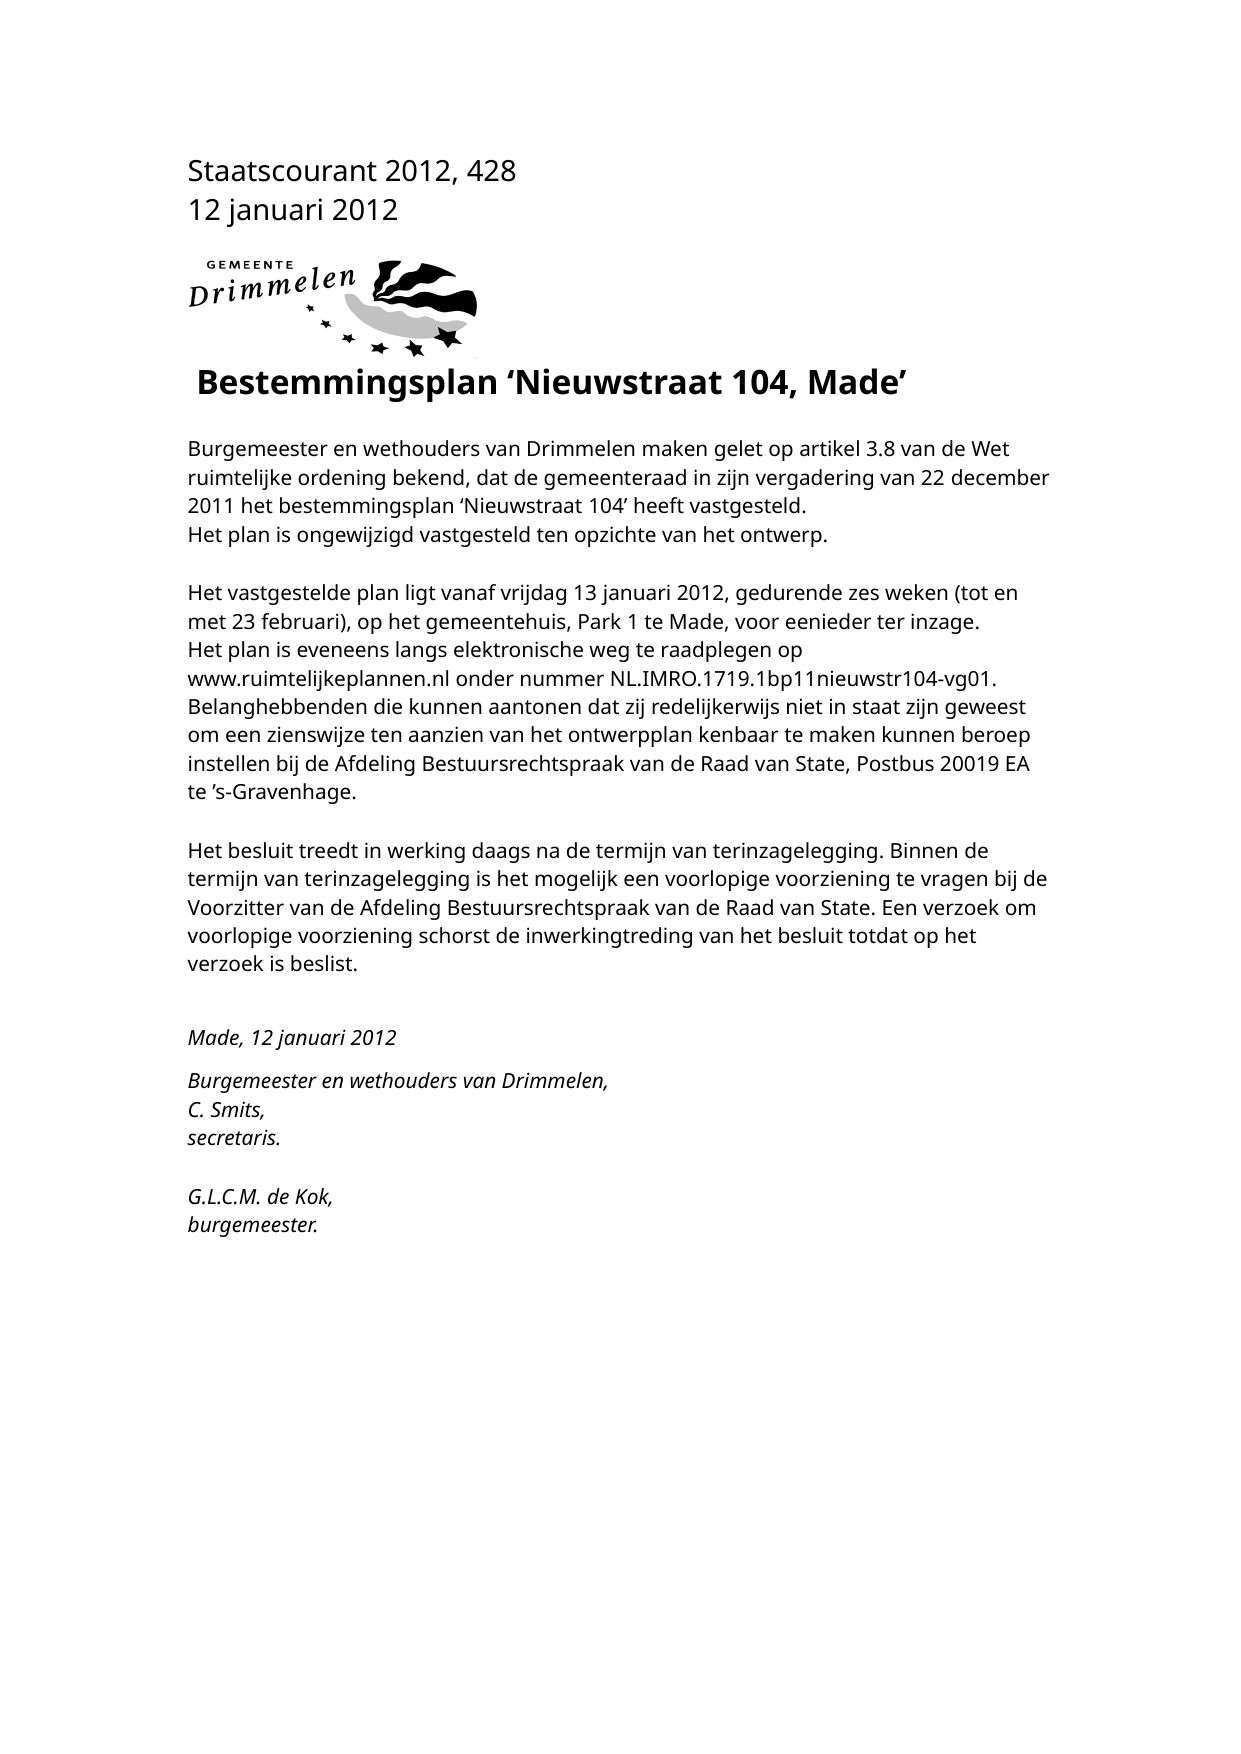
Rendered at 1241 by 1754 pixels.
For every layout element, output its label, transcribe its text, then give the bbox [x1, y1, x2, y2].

text 12 januari 2012 [187, 190, 1053, 229]
text Staatscourant 2012, 428 [187, 150, 1053, 190]
text Burgemeester en wethouders van Drimmelen, [187, 1066, 1053, 1095]
text Het vastgestelde plan ligt vanaf vrijdag 13 januari 2012, gedurende zes weken (tot en met 23 februari), op het gemeentehuis, Park 1 te Made, voor eenieder ter inzage. [187, 578, 1053, 635]
picture [187, 258, 477, 359]
text G.L.C.M. de Kok, [187, 1182, 1053, 1210]
text C. Smits, [187, 1095, 1053, 1123]
text secretaris. [187, 1123, 1053, 1152]
text Made, 12 januari 2012 [187, 1023, 1053, 1051]
text Het plan is eveneens langs elektronische weg te raadplegen op www.ruimtelijkeplannen.nl onder nummer NL.IMRO.1719.1bp11nieuwstr104-vg01. [187, 635, 1053, 692]
subtitle Bestemmingsplan ‘Nieuwstraat 104, Made’ [187, 271, 1053, 404]
text Het plan is ongewijzigd vastgesteld ten opzichte van het ontwerp. [187, 520, 1053, 548]
text burgemeester. [187, 1210, 1053, 1239]
text Belanghebbenden die kunnen aantonen dat zij redelijkerwijs niet in staat zijn geweest om een zienswijze ten aanzien van het ontwerpplan kenbaar te maken kunnen beroep instellen bij de Afdeling Bestuursrechtspraak van de Raad van State, Postbus 20019 EA te ’s-Gravenhage. [187, 692, 1053, 806]
text Burgemeester en wethouders van Drimmelen maken gelet op artikel 3.8 van de Wet ruimtelijke ordening bekend, dat de gemeenteraad in zijn vergadering van 22 december 2011 het bestemmingsplan ‘Nieuwstraat 104’ heeft vastgesteld. [187, 434, 1053, 520]
text Het besluit treedt in werking daags na de termijn van terinzagelegging. Binnen de termijn van terinzagelegging is het mogelijk een voorlopige voorziening te vragen bij de Voorzitter van de Afdeling Bestuursrechtspraak van de Raad van State. Een verzoek om voorlopige voorziening schorst de inwerkingtreding van het besluit totdat op het verzoek is beslist. [187, 836, 1053, 978]
